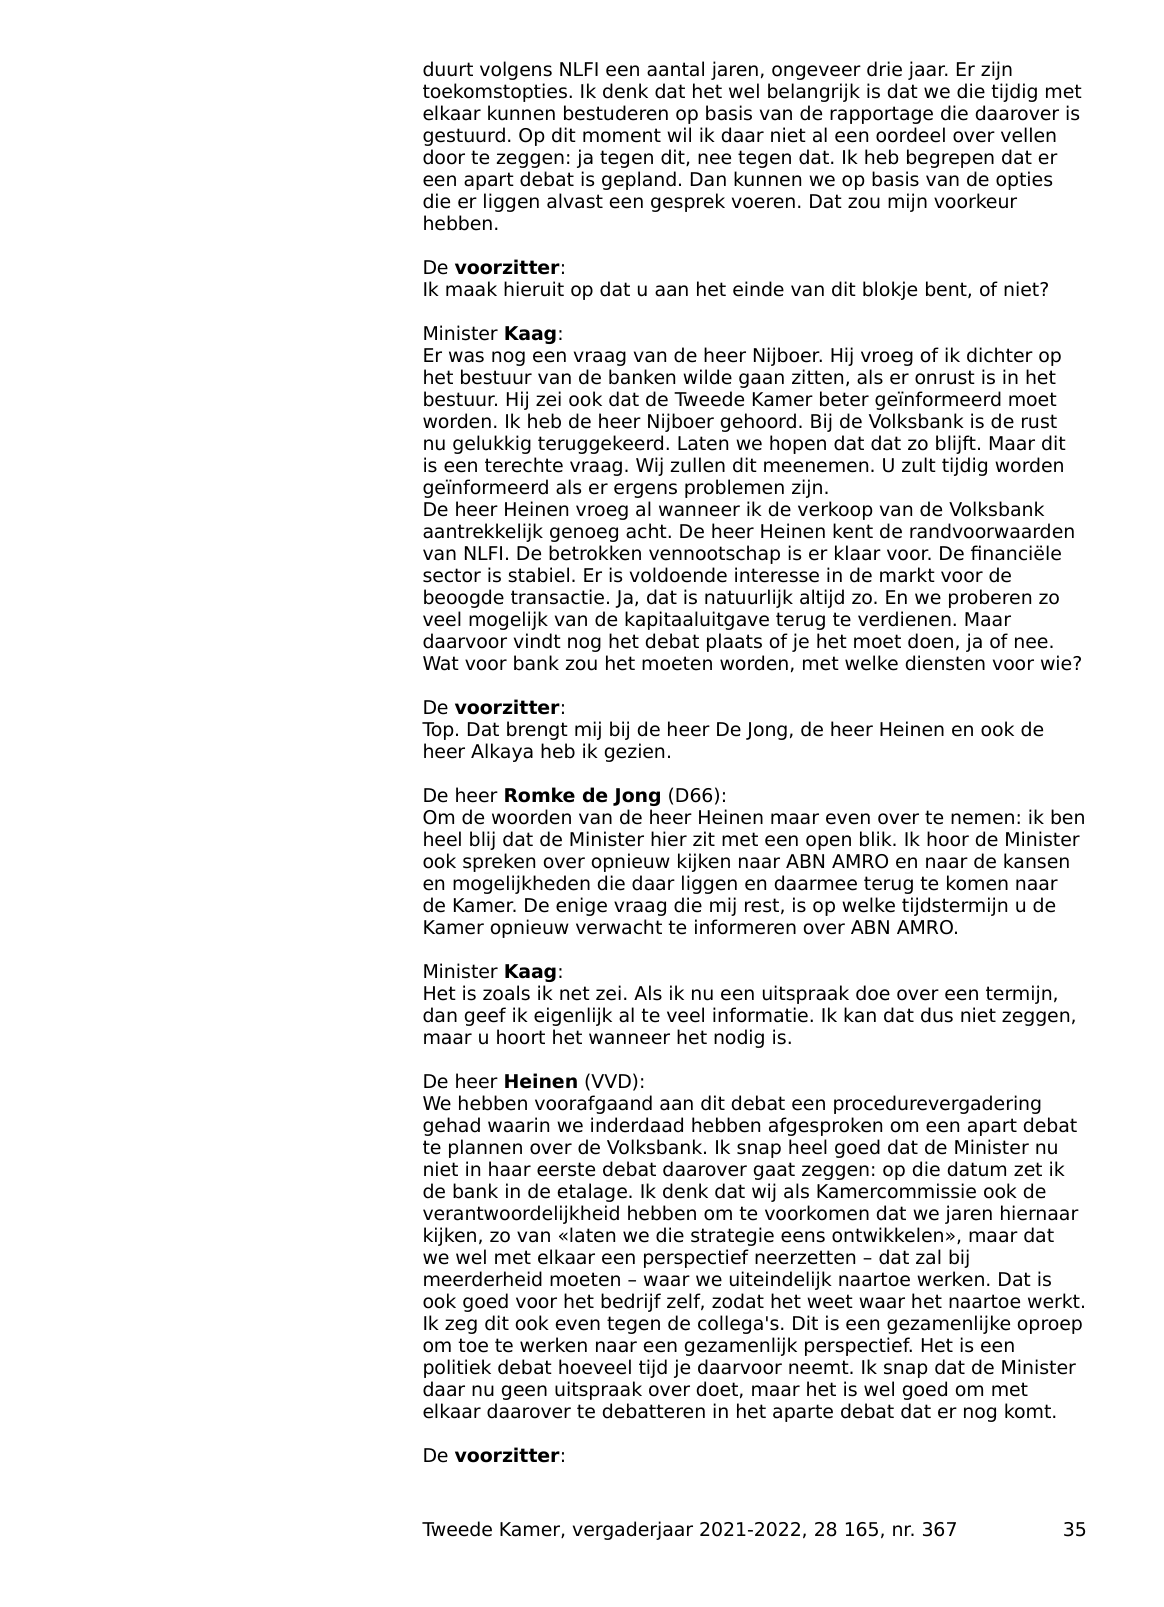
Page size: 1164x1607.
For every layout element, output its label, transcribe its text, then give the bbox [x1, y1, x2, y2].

text De voorzitter: [422, 697, 1087, 719]
text Om de woorden van de heer Heinen maar even over te nemen: ik ben heel blij dat de Minister hier zit met een open blik. Ik hoor de Minister ook spreken over opnieuw kijken naar ABN AMRO en naar de kansen en mogelijkheden die daar liggen en daarmee terug te komen naar de Kamer. De enige vraag die mij rest, is op welke tijdstermijn u de Kamer opnieuw verwacht te informeren over ABN AMRO. [422, 807, 1087, 939]
text Minister Kaag: [422, 323, 1087, 345]
text De heer Heinen (VVD): [422, 1071, 1087, 1093]
text Top. Dat brengt mij bij de heer De Jong, de heer Heinen en ook de heer Alkaya heb ik gezien. [422, 719, 1087, 763]
text De voorzitter: [422, 257, 1087, 279]
text Er was nog een vraag van de heer Nijboer. Hij vroeg of ik dichter op het bestuur van de banken wilde gaan zitten, als er onrust is in het bestuur. Hij zei ook dat de Tweede Kamer beter geïnformeerd moet worden. Ik heb de heer Nijboer gehoord. Bij de Volksbank is de rust nu gelukkig teruggekeerd. Laten we hopen dat dat zo blijft. Maar dit is een terechte vraag. Wij zullen dit meenemen. U zult tijdig worden geïnformeerd als er ergens problemen zijn. [422, 345, 1087, 499]
text Minister Kaag: [422, 961, 1087, 983]
text Het is zoals ik net zei. Als ik nu een uitspraak doe over een termijn, dan geef ik eigenlijk al te veel informatie. Ik kan dat dus niet zeggen, maar u hoort het wanneer het nodig is. [422, 983, 1087, 1049]
text Ik maak hieruit op dat u aan het einde van dit blokje bent, of niet? [422, 279, 1087, 301]
text De heer Heinen vroeg al wanneer ik de verkoop van de Volksbank aantrekkelijk genoeg acht. De heer Heinen kent de randvoorwaarden van NLFI. De betrokken vennootschap is er klaar voor. De financiële sector is stabiel. Er is voldoende interesse in de markt voor de beoogde transactie. Ja, dat is natuurlijk altijd zo. En we proberen zo veel mogelijk van de kapitaaluitgave terug te verdienen. Maar daarvoor vindt nog het debat plaats of je het moet doen, ja of nee. Wat voor bank zou het moeten worden, met welke diensten voor wie? [422, 499, 1087, 675]
text De voorzitter: [422, 1445, 1087, 1467]
text duurt volgens NLFI een aantal jaren, ongeveer drie jaar. Er zijn toekomstopties. Ik denk dat het wel belangrijk is dat we die tijdig met elkaar kunnen bestuderen op basis van de rapportage die daarover is gestuurd. Op dit moment wil ik daar niet al een oordeel over vellen door te zeggen: ja tegen dit, nee tegen dat. Ik heb begrepen dat er een apart debat is gepland. Dan kunnen we op basis van de opties die er liggen alvast een gesprek voeren. Dat zou mijn voorkeur hebben. [422, 59, 1087, 235]
text De heer Romke de Jong (D66): [422, 785, 1087, 807]
text We hebben voorafgaand aan dit debat een procedurevergadering gehad waarin we inderdaad hebben afgesproken om een apart debat te plannen over de Volksbank. Ik snap heel goed dat de Minister nu niet in haar eerste debat daarover gaat zeggen: op die datum zet ik de bank in de etalage. Ik denk dat wij als Kamercommissie ook de verantwoordelijkheid hebben om te voorkomen dat we jaren hiernaar kijken, zo van «laten we die strategie eens ontwikkelen», maar dat we wel met elkaar een perspectief neerzetten – dat zal bij meerderheid moeten – waar we uiteindelijk naartoe werken. Dat is ook goed voor het bedrijf zelf, zodat het weet waar het naartoe werkt. Ik zeg dit ook even tegen de collega's. Dit is een gezamenlijke oproep om toe te werken naar een gezamenlijk perspectief. Het is een politiek debat hoeveel tijd je daarvoor neemt. Ik snap dat de Minister daar nu geen uitspraak over doet, maar het is wel goed om met elkaar daarover te debatteren in het aparte debat dat er nog komt. [422, 1093, 1087, 1423]
